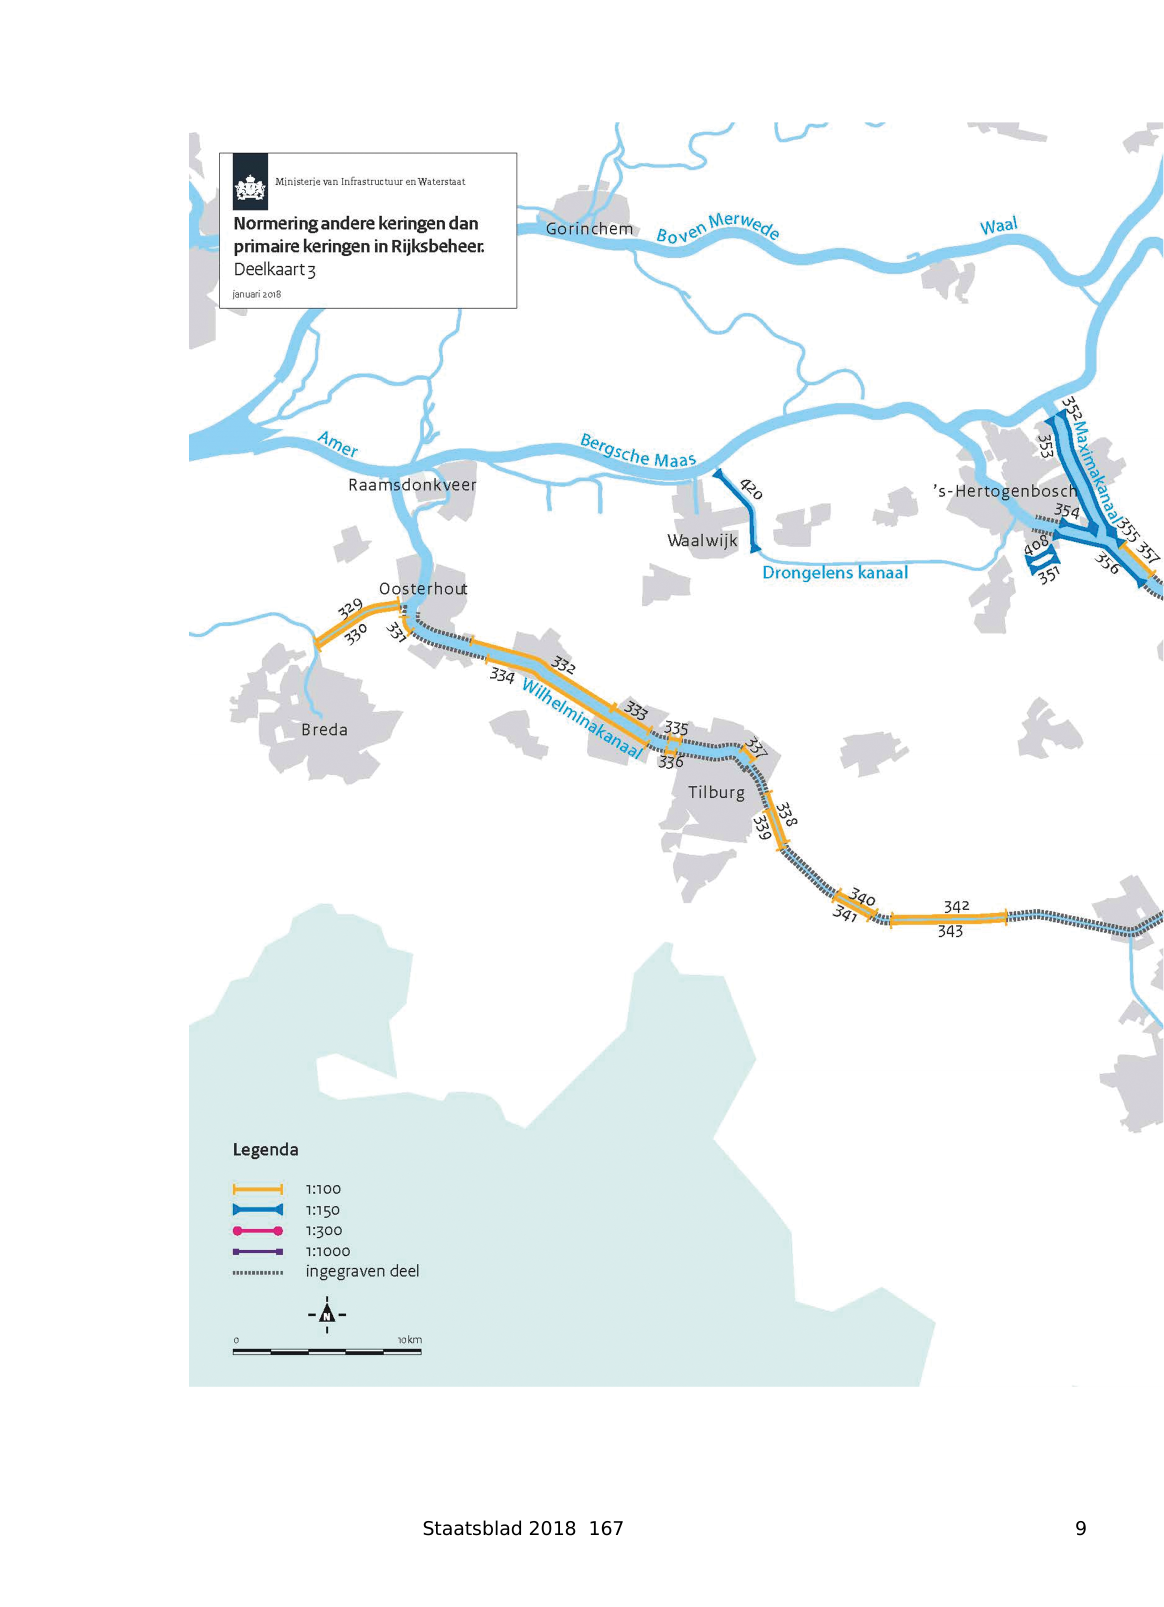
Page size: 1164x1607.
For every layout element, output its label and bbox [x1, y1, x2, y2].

picture [188, 122, 1164, 1387]
